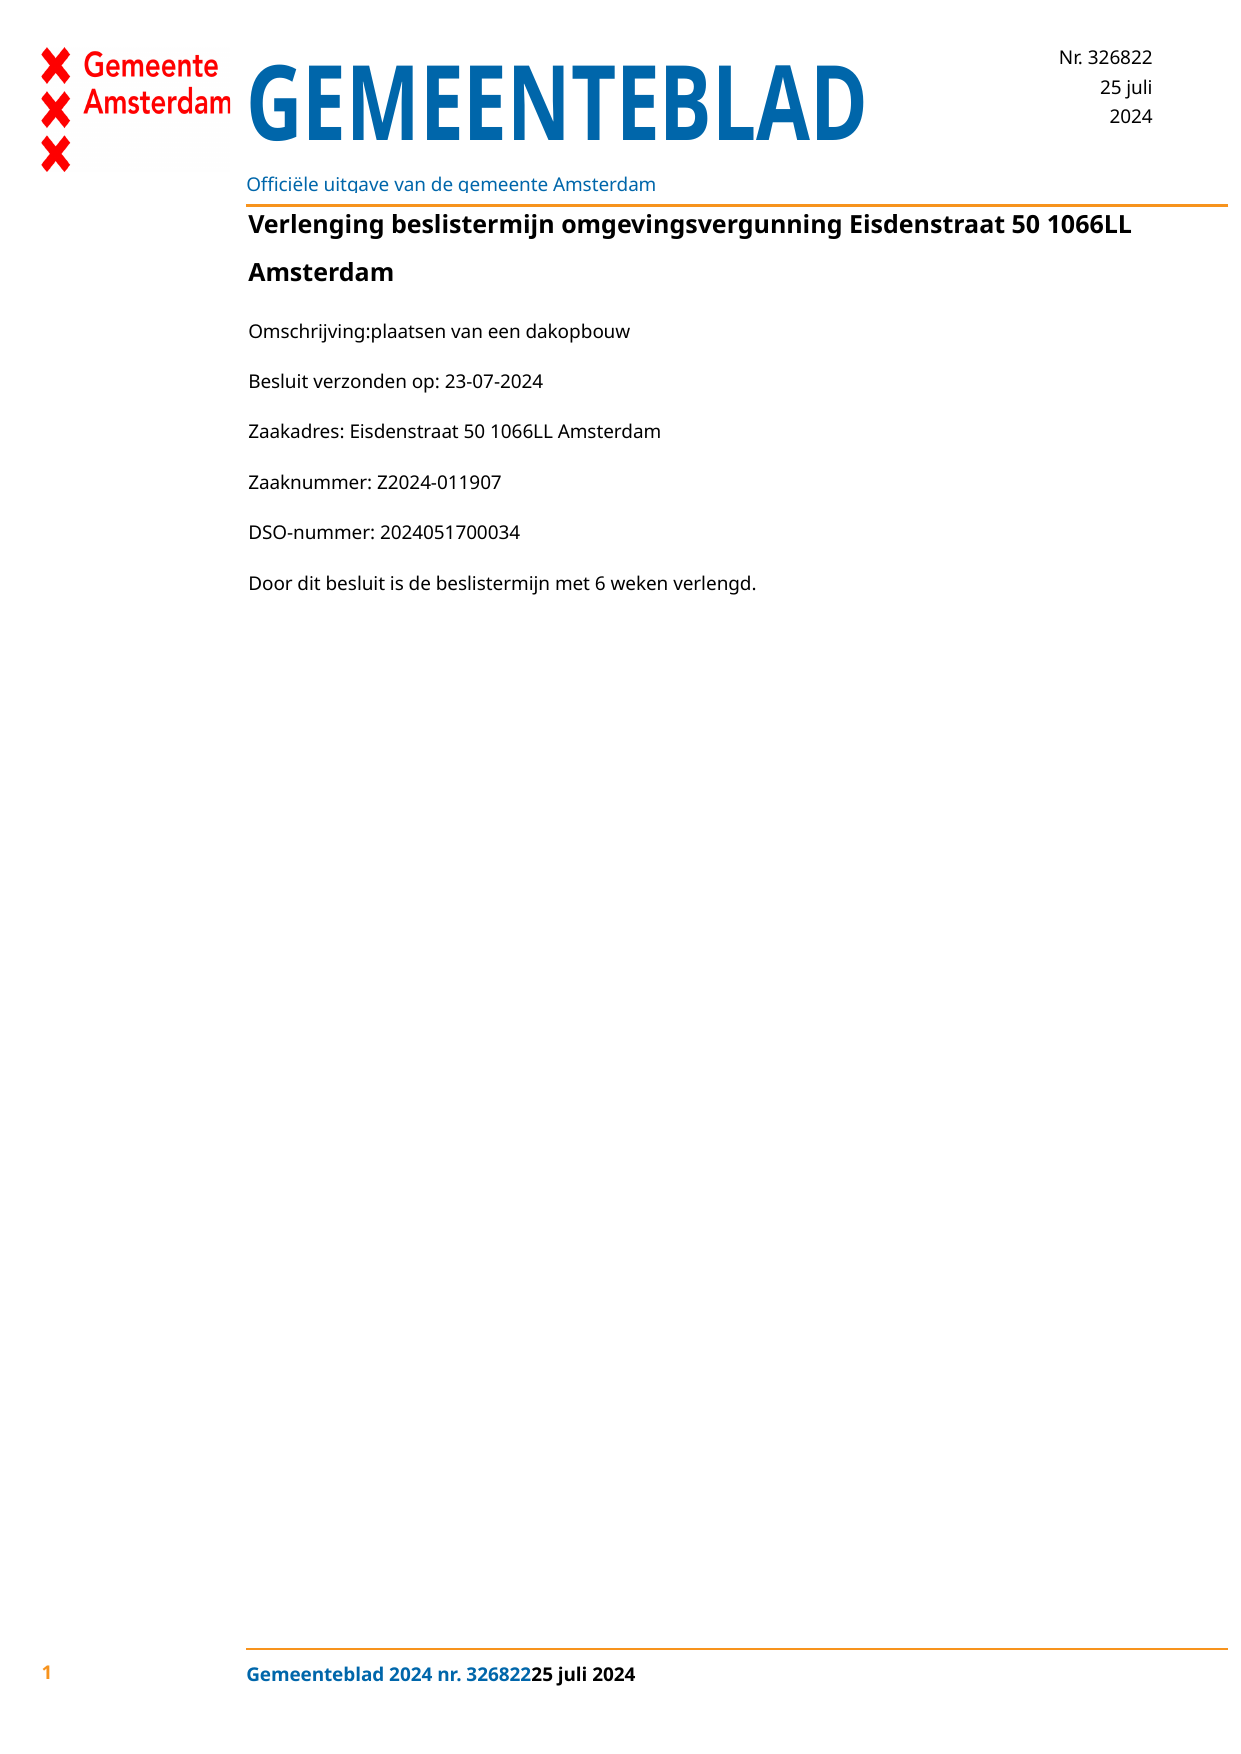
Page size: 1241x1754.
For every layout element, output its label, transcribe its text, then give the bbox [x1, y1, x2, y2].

text Besluit verzonden op: 23-07-2024 [248, 368, 1152, 394]
text Zaakadres: Eisdenstraat 50 1066LL Amsterdam [248, 419, 1152, 444]
picture [41, 47, 231, 172]
text Door dit besluit is de beslistermijn met 6 weken verlengd. [248, 570, 1152, 596]
text Verlenging beslistermijn omgevingsvergunning Eisdenstraat 50 1066LL Amsterdam [248, 207, 1152, 288]
text DSO-nummer: 2024051700034 [248, 519, 1152, 545]
text Zaaknummer: Z2024-011907 [248, 469, 1152, 495]
text Omschrijving:plaatsen van een dakopbouw [248, 318, 1152, 344]
